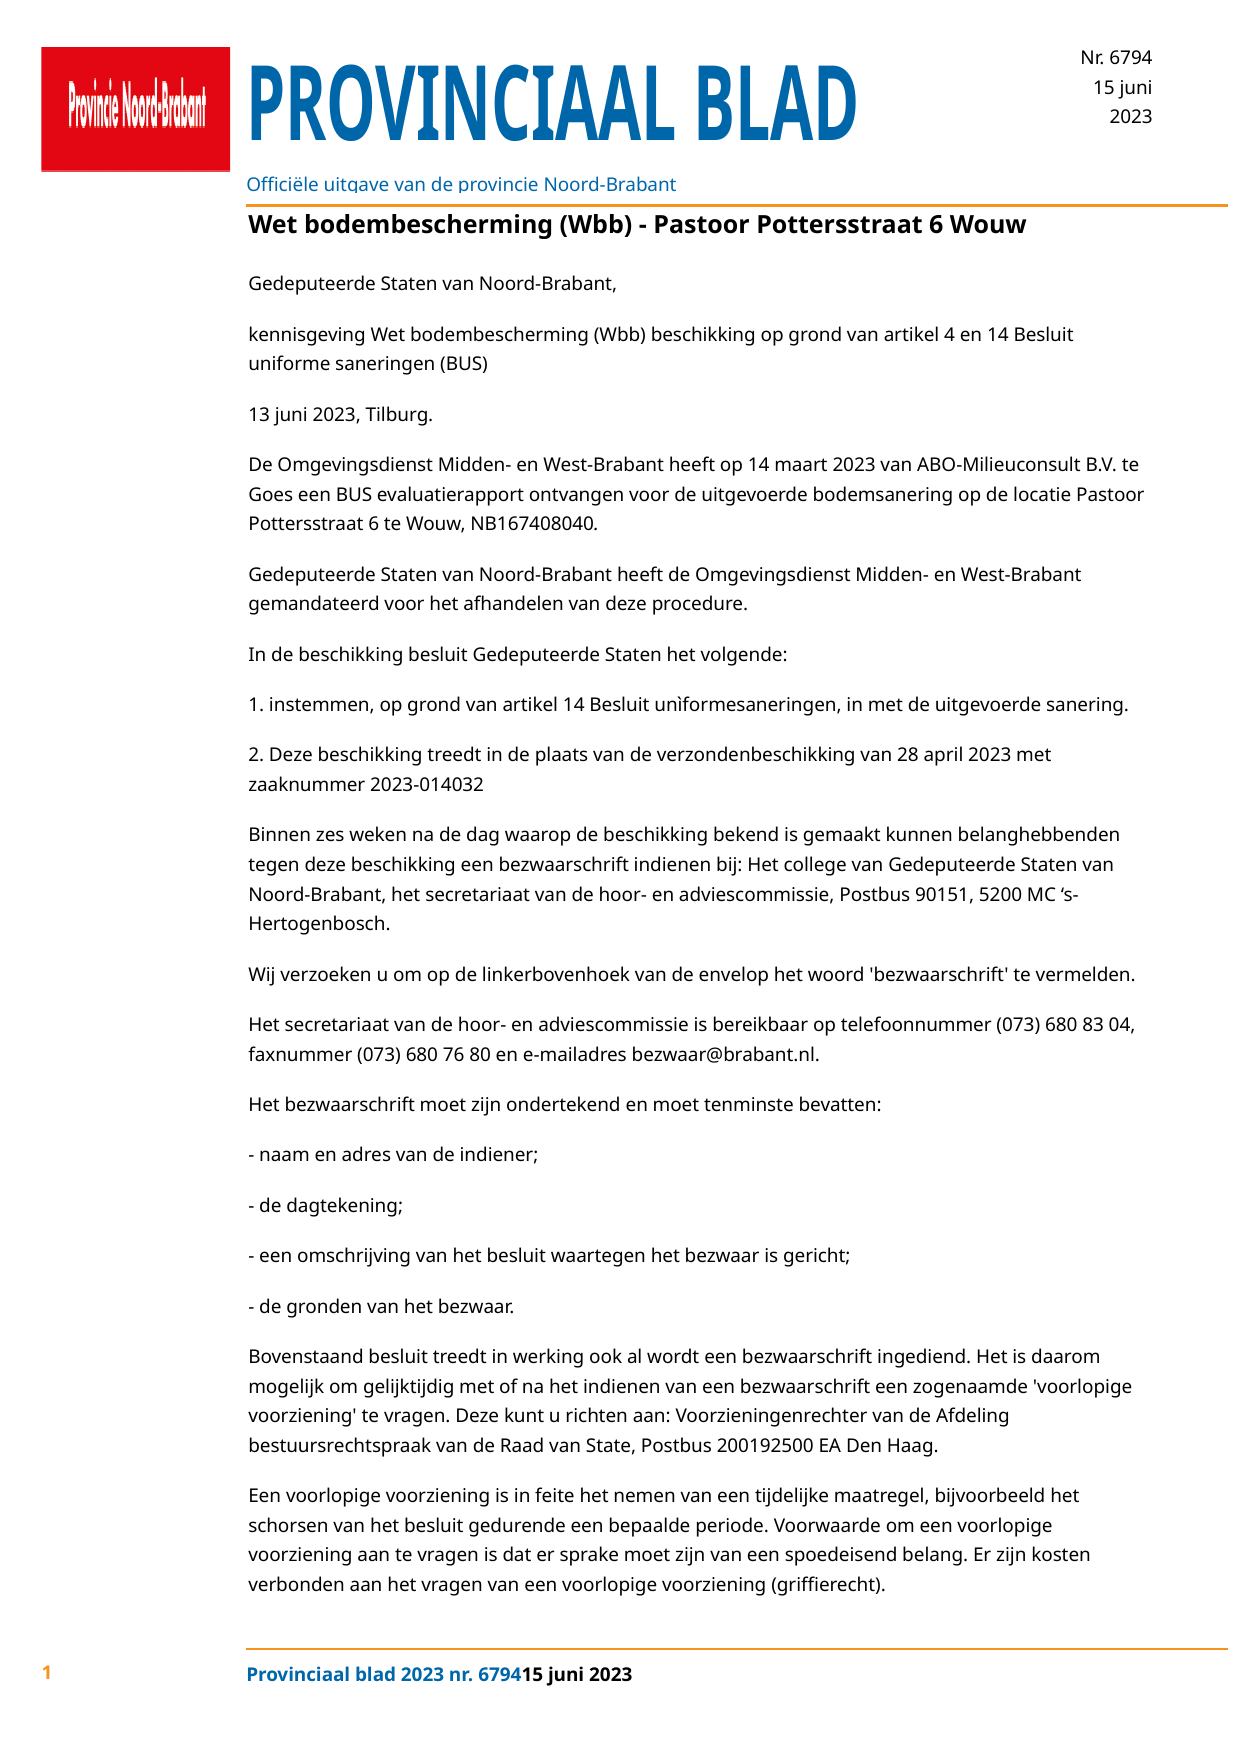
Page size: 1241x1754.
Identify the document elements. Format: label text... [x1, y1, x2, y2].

text - een omschrijving van het besluit waartegen het bezwaar is gericht; [248, 1242, 1152, 1268]
text Gedeputeerde Staten van Noord-Brabant, [248, 270, 1152, 296]
text Het secretariaat van de hoor- en adviescommissie is bereikbaar op telefoonnummer (073) 680 83 04, faxnummer (073) 680 76 80 en e-mailadres bezwaar@brabant.nl. [248, 1011, 1152, 1066]
text Bovenstaand besluit treedt in werking ook al wordt een bezwaarschrift ingediend. Het is daarom mogelijk om gelijktijdig met of na het indienen van een bezwaarschrift een zogenaamde 'voorlopige voorziening' te vragen. Deze kunt u richten aan: Voorzieningenrechter van de Afdeling bestuursrechtspraak van de Raad van State, Postbus 200192500 EA Den Haag. [248, 1343, 1152, 1458]
text Wij verzoeken u om op de linkerbovenhoek van de envelop het woord 'bezwaarschrift' te vermelden. [248, 961, 1152, 986]
text Gedeputeerde Staten van Noord-Brabant heeft de Omgevingsdienst Midden- en West-Brabant gemandateerd voor het afhandelen van deze procedure. [248, 561, 1152, 616]
text - naam en adres van de indiener; [248, 1142, 1152, 1167]
text - de gronden van het bezwaar. [248, 1293, 1152, 1318]
picture [41, 47, 231, 172]
text 13 juni 2023, Tilburg. [248, 401, 1152, 426]
text Wet bodembescherming (Wbb) - Pastoor Pottersstraat 6 Wouw [248, 207, 1152, 241]
text kennisgeving Wet bodembescherming (Wbb) beschikking op grond van artikel 4 en 14 Besluit uniforme saneringen (BUS) [248, 321, 1152, 376]
text 2. Deze beschikking treedt in de plaats van de verzondenbeschikking van 28 april 2023 met zaaknummer 2023-014032 [248, 742, 1152, 797]
text In de beschikking besluit Gedeputeerde Staten het volgende: [248, 641, 1152, 666]
text 1. instemmen, op grond van artikel 14 Besluit unìformesaneringen, in met de uitgevoerde sanering. [248, 691, 1152, 717]
text Binnen zes weken na de dag waarop de beschikking bekend is gemaakt kunnen belanghebbenden tegen deze beschikking een bezwaarschrift indienen bij: Het college van Gedeputeerde Staten van Noord-Brabant, het secretariaat van de hoor- en adviescommissie, Postbus 90151, 5200 MC ‘s-Hertogenbosch. [248, 822, 1152, 936]
text Het bezwaarschrift moet zijn ondertekend en moet tenminste bevatten: [248, 1091, 1152, 1117]
text Een voorlopige voorziening is in feite het nemen van een tijdelijke maatregel, bijvoorbeeld het schorsen van het besluit gedurende een bepaalde periode. Voorwaarde om een voorlopige voorziening aan te vragen is dat er sprake moet zijn van een spoedeisend belang. Er zijn kosten verbonden aan het vragen van een voorlopige voorziening (griffierecht). [248, 1482, 1152, 1597]
text De Omgevingsdienst Midden- en West-Brabant heeft op 14 maart 2023 van ABO-Milieuconsult B.V. te Goes een BUS evaluatierapport ontvangen voor de uitgevoerde bodemsanering op de locatie Pastoor Pottersstraat 6 te Wouw, NB167408040. [248, 451, 1152, 536]
text - de dagtekening; [248, 1192, 1152, 1218]
